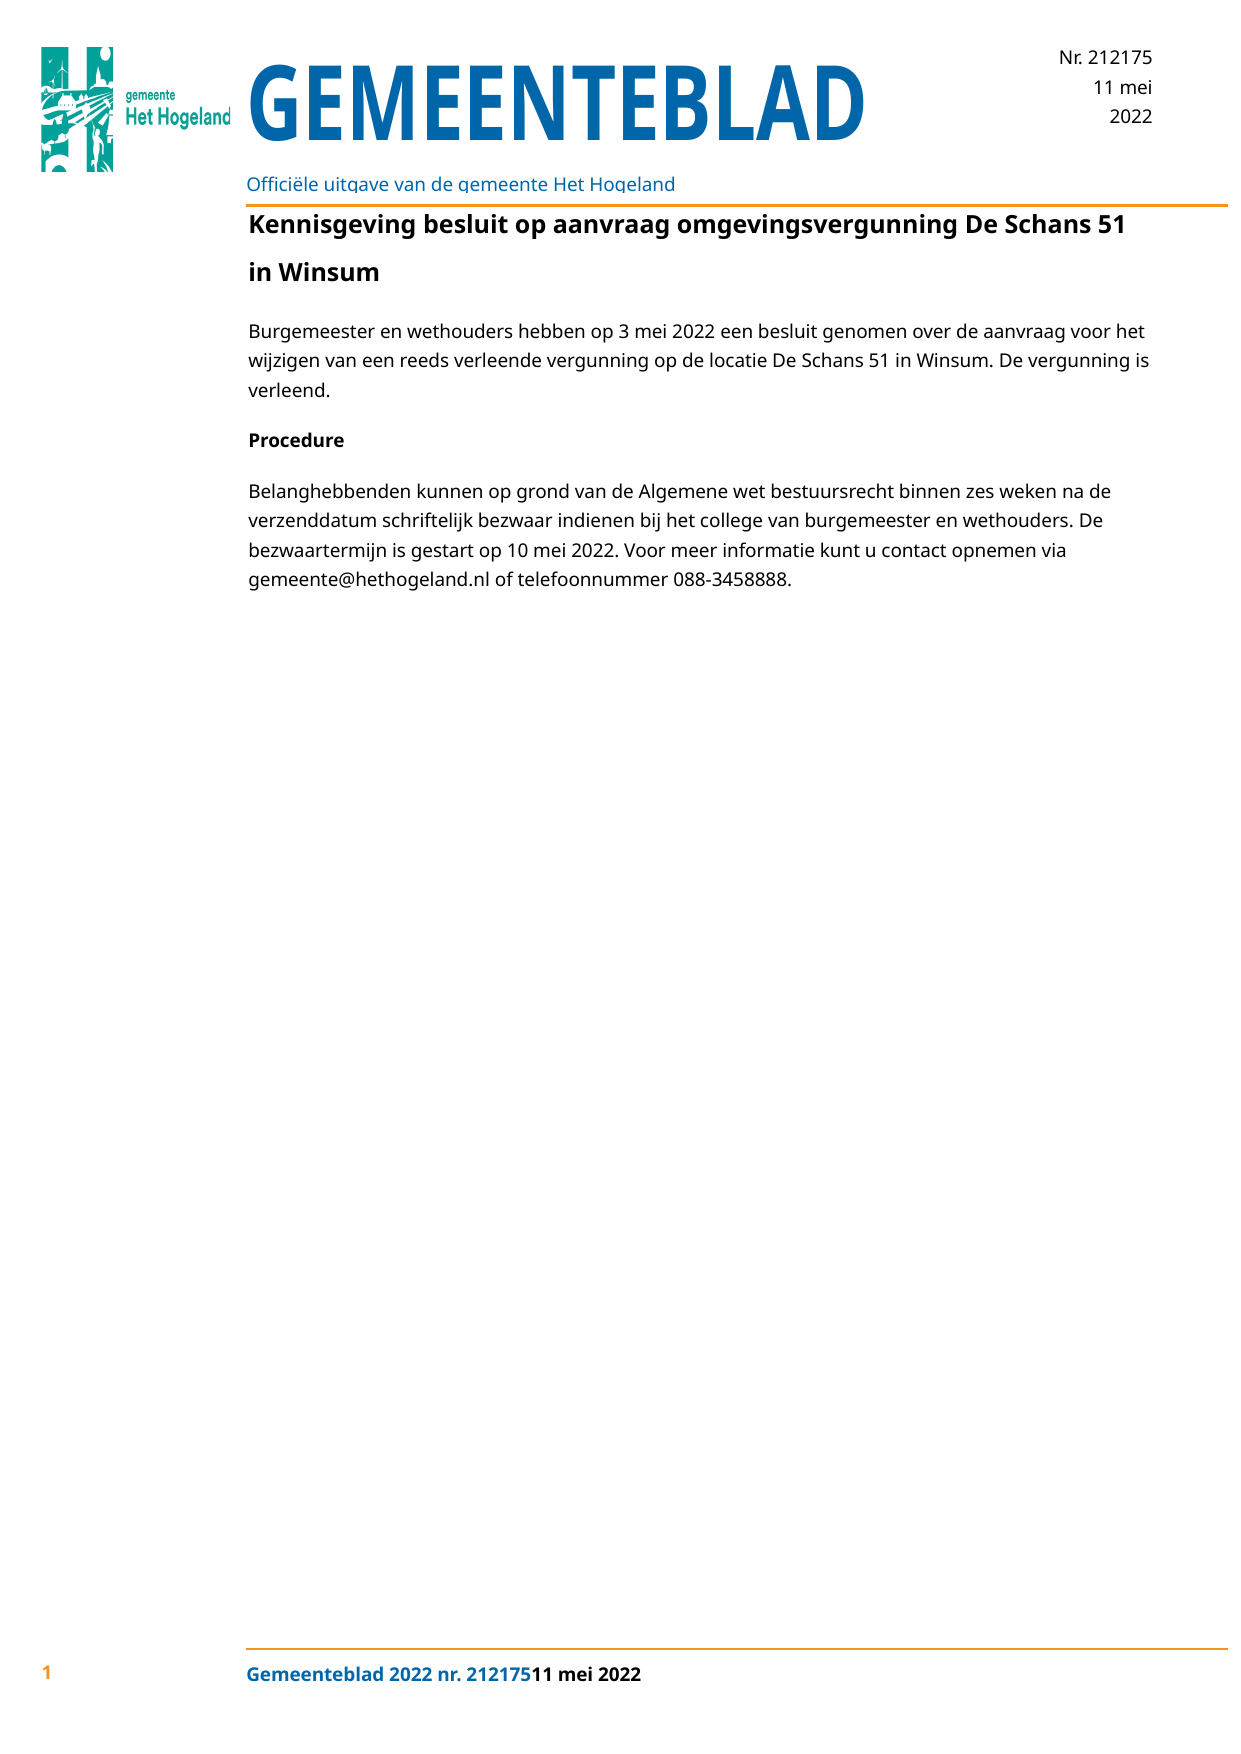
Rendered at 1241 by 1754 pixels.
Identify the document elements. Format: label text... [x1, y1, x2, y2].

text Procedure [248, 427, 1152, 453]
text Kennisgeving besluit op aanvraag omgevingsvergunning De Schans 51 in Winsum [248, 207, 1152, 288]
text Belanghebbenden kunnen op grond van de Algemene wet bestuursrecht binnen zes weken na de verzenddatum schriftelijk bezwaar indienen bij het college van burgemeester en wethouders. De bezwaartermijn is gestart op 10 mei 2022. Voor meer informatie kunt u contact opnemen via gemeente@hethogeland.nl of telefoonnummer 088-3458888. [248, 478, 1152, 592]
picture [41, 47, 231, 172]
text Burgemeester en wethouders hebben op 3 mei 2022 een besluit genomen over de aanvraag voor het wijzigen van een reeds verleende vergunning op de locatie De Schans 51 in Winsum. De vergunning is verleend. [248, 318, 1152, 403]
